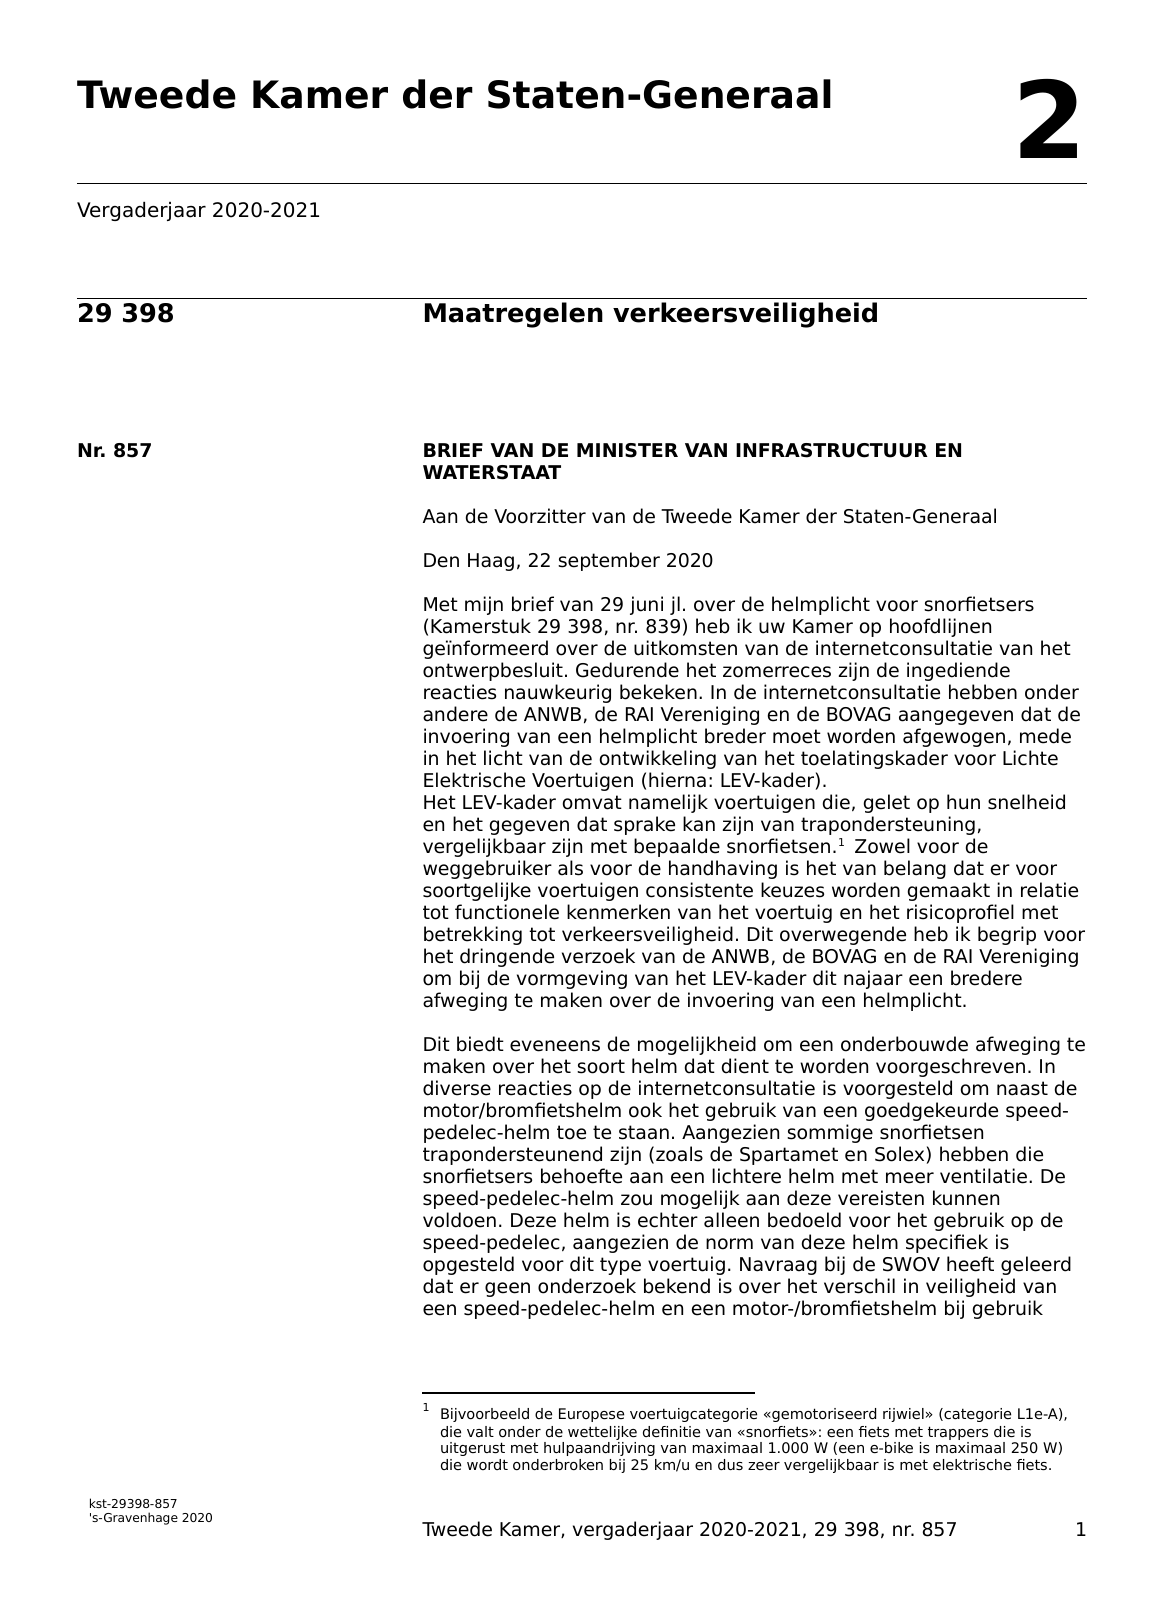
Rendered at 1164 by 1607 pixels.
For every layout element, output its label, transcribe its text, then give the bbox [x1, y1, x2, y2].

table_header Tweede Kamer der Staten-Generaal [77, 59, 886, 183]
text kst-29398-857 [88, 1497, 323, 1511]
text Het LEV-kader omvat namelijk voertuigen die, gelet op hun snelheid en het gegeven dat sprake kan zijn van trapondersteuning, vergelijkbaar zijn met bepaalde snorfietsen. Zowel voor de weggebruiker als voor de handhaving is het van belang dat er voor soortgelijke voertuigen consistente keuzes worden gemaakt in relatie tot functionele kenmerken van het voertuig en het risicoprofiel met betrekking tot verkeersveiligheid. Dit overwegende heb ik begrip voor het dringende verzoek van de ANWB, de BOVAG en de RAI Vereniging om bij de vormgeving van het LEV-kader dit najaar een bredere afweging te maken over de invoering van een helmplicht. [422, 792, 1087, 1012]
text 's-Gravenhage 2020 [88, 1511, 323, 1525]
table_header 2 [886, 59, 1087, 183]
text Bijvoorbeeld de Europese voertuigcategorie «gemotoriseerd rijwiel» (categorie L1e-A), die valt onder de wettelijke definitie van «snorfiets»: een fiets met trappers die is uitgerust met hulpaandrijving van maximaal 1.000 W (een e-bike is maximaal 250 W) die wordt onderbroken bij 25 km/u en dus zeer vergelijkbaar is met elektrische fiets. [422, 1402, 1087, 1474]
text Dit biedt eveneens de mogelijkheid om een onderbouwde afweging te maken over het soort helm dat dient te worden voorgeschreven. In diverse reacties op de internetconsultatie is voorgesteld om naast de motor/bromfietshelm ook het gebruik van een goedgekeurde speed-pedelec-helm toe te staan. Aangezien sommige snorfietsen trapondersteunend zijn (zoals de Spartamet en Solex) hebben die snorfietsers behoefte aan een lichtere helm met meer ventilatie. De speed-pedelec-helm zou mogelijk aan deze vereisten kunnen voldoen. Deze helm is echter alleen bedoeld voor het gebruik op de speed-pedelec, aangezien de norm van deze helm specifiek is opgesteld voor dit type voertuig. Navraag bij de SWOV heeft geleerd dat er geen onderzoek bekend is over het verschil in veiligheid van een speed-pedelec-helm en een motor-/bromfietshelm bij gebruik [422, 1034, 1087, 1320]
table_cell Vergaderjaar 2020-2021 [77, 184, 1087, 298]
subtitle 29 398 Maatregelen verkeersveiligheid [77, 299, 1087, 329]
text Den Haag, 22 september 2020 [422, 550, 1087, 572]
text Aan de Voorzitter van de Tweede Kamer der Staten-Generaal [422, 506, 1087, 528]
subtitle Nr. 857 BRIEF VAN DE MINISTER VAN INFRASTRUCTUUR EN WATERSTAAT [77, 440, 1087, 484]
text Met mijn brief van 29 juni jl. over de helmplicht voor snorfietsers (Kamerstuk 29 398, nr. 839) heb ik uw Kamer op hoofdlijnen geïnformeerd over de uitkomsten van de internetconsultatie van het ontwerpbesluit. Gedurende het zomerreces zijn de ingediende reacties nauwkeurig bekeken. In de internetconsultatie hebben onder andere de ANWB, de RAI Vereniging en de BOVAG aangegeven dat de invoering van een helmplicht breder moet worden afgewogen, mede in het licht van de ontwikkeling van het toelatingskader voor Lichte Elektrische Voertuigen (hierna: LEV-kader). [422, 594, 1087, 792]
